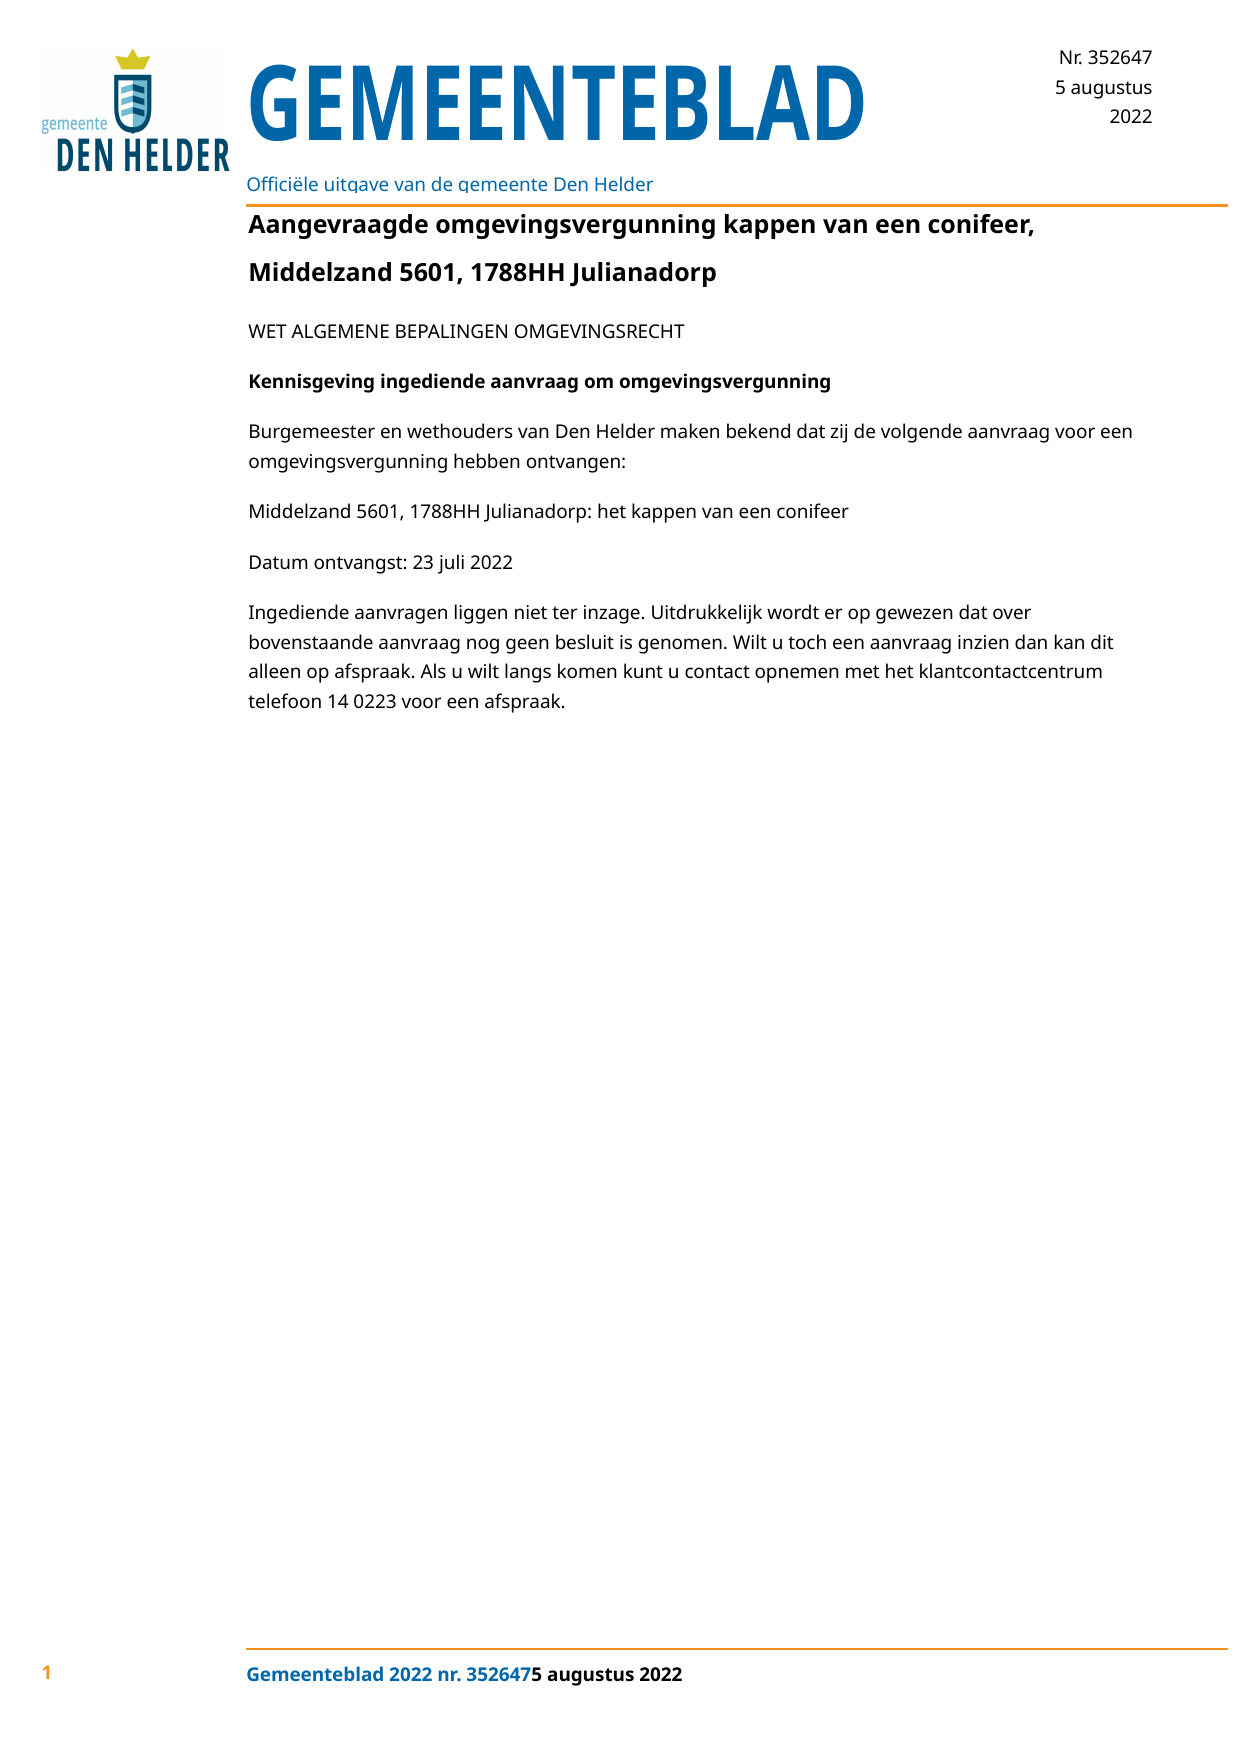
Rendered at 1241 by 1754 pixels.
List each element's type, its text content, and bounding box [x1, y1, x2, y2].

picture [41, 47, 231, 172]
picture [130, 157, 135, 172]
picture [63, 144, 68, 165]
text WET ALGEMENE BEPALINGEN OMGEVINGSRECHT [248, 318, 1152, 344]
text Burgemeester en wethouders van Den Helder maken bekend dat zij de volgende aanvraag voor een omgevingsvergunning hebben ontvangen: [248, 419, 1152, 474]
picture [220, 160, 224, 172]
text Ingediende aanvragen liggen niet ter inzage. Uitdrukkelijk wordt er op gewezen dat over bovenstaande aanvraag nog geen besluit is genomen. Wilt u toch een aanvraag inzien dan kan dit alleen op afspraak. Als u wilt langs komen kunt u contact opnemen met het klantcontactcentrum telefoon 14 0223 voor een afspraak. [248, 599, 1152, 714]
text Aangevraagde omgevingsvergunning kappen van een conifeer, Middelzand 5601, 1788HH Julianadorp [248, 207, 1152, 288]
text Datum ontvangst: 23 juli 2022 [248, 549, 1152, 575]
picture [182, 144, 187, 165]
picture [100, 154, 106, 172]
text Kennisgeving ingediende aanvraag om omgevingsvergunning [248, 368, 1152, 394]
text Middelzand 5601, 1788HH Julianadorp: het kappen van een conifeer [248, 499, 1152, 524]
